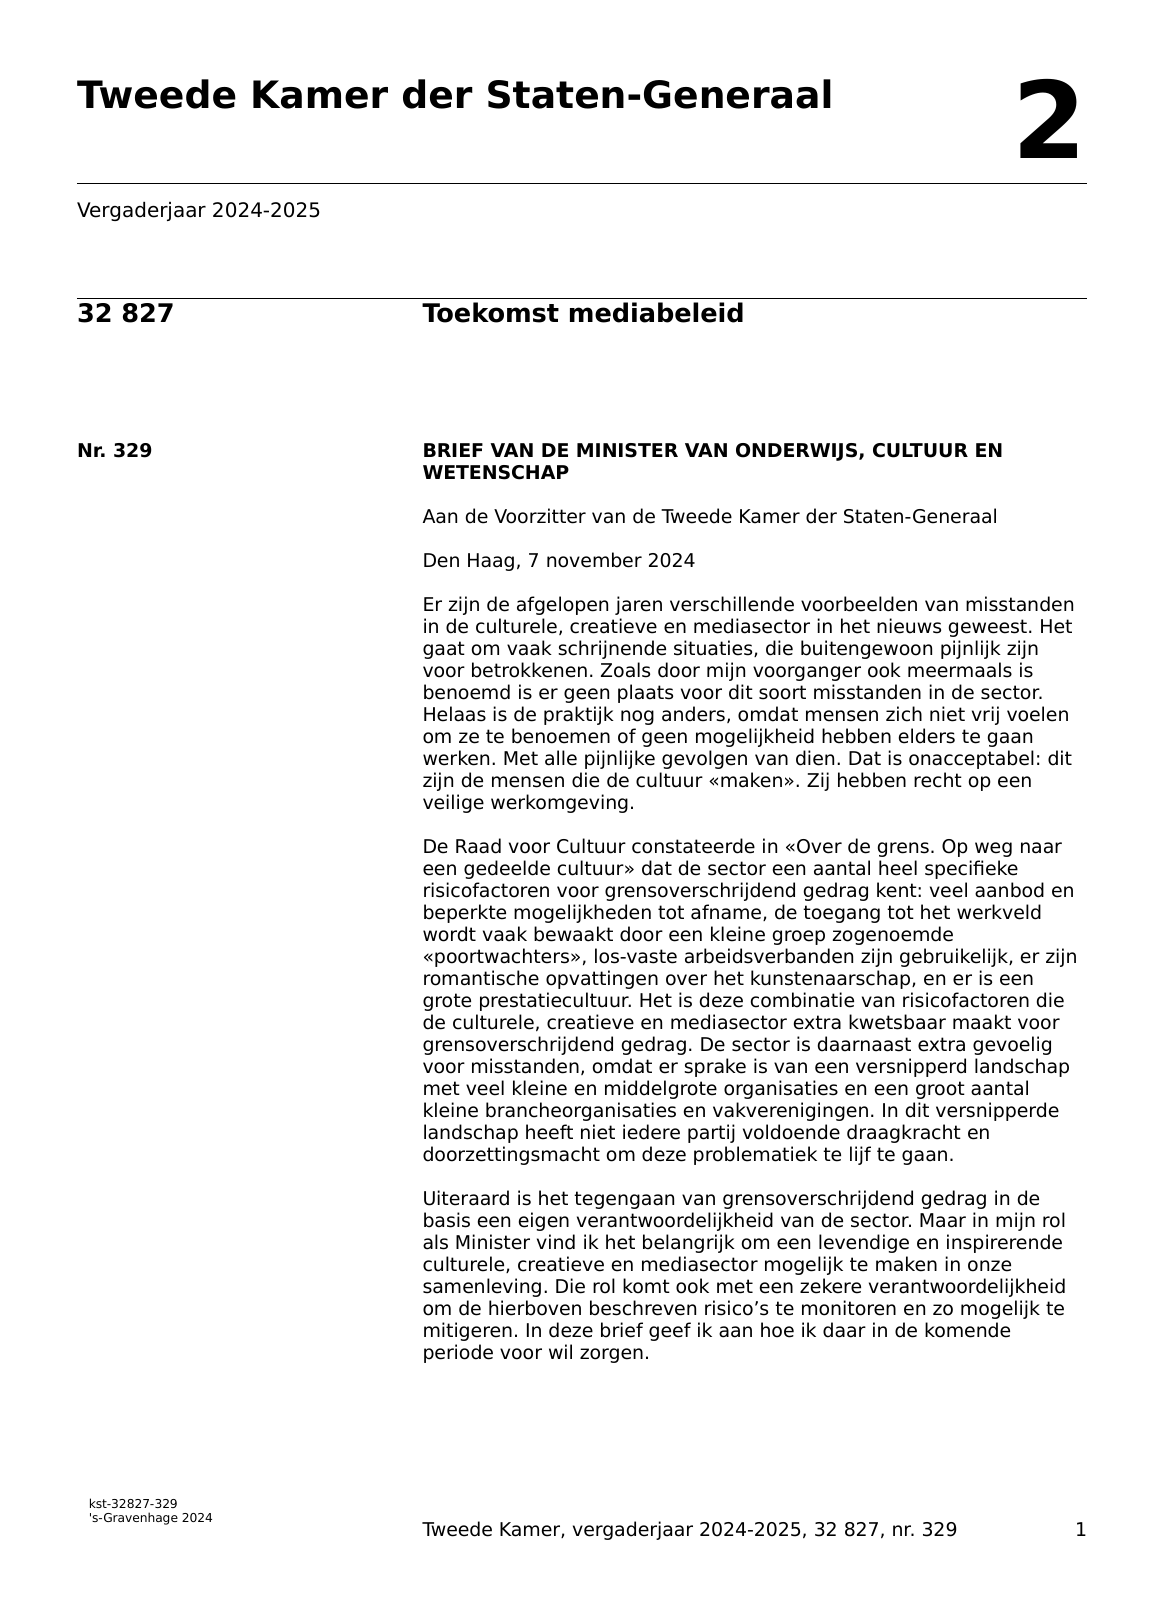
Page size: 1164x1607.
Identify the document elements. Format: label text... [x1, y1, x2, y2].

table_header 2 [886, 59, 1087, 183]
text De Raad voor Cultuur constateerde in «Over de grens. Op weg naar een gedeelde cultuur» dat de sector een aantal heel specifieke risicofactoren voor grensoverschrijdend gedrag kent: veel aanbod en beperkte mogelijkheden tot afname, de toegang tot het werkveld wordt vaak bewaakt door een kleine groep zogenoemde «poortwachters», los-vaste arbeidsverbanden zijn gebruikelijk, er zijn romantische opvattingen over het kunstenaarschap, en er is een grote prestatiecultuur. Het is deze combinatie van risicofactoren die de culturele, creatieve en mediasector extra kwetsbaar maakt voor grensoverschrijdend gedrag. De sector is daarnaast extra gevoelig voor misstanden, omdat er sprake is van een versnipperd landschap met veel kleine en middelgrote organisaties en een groot aantal kleine brancheorganisaties en vakverenigingen. In dit versnipperde landschap heeft niet iedere partij voldoende draagkracht en doorzettingsmacht om deze problematiek te lijf te gaan. [422, 836, 1087, 1166]
table_header Tweede Kamer der Staten-Generaal [77, 59, 886, 183]
text Uiteraard is het tegengaan van grensoverschrijdend gedrag in de basis een eigen verantwoordelijkheid van de sector. Maar in mijn rol als Minister vind ik het belangrijk om een levendige en inspirerende culturele, creatieve en mediasector mogelijk te maken in onze samenleving. Die rol komt ook met een zekere verantwoordelijkheid om de hierboven beschreven risico’s te monitoren en zo mogelijk te mitigeren. In deze brief geef ik aan hoe ik daar in de komende periode voor wil zorgen. [422, 1188, 1087, 1364]
text Er zijn de afgelopen jaren verschillende voorbeelden van misstanden in de culturele, creatieve en mediasector in het nieuws geweest. Het gaat om vaak schrijnende situaties, die buitengewoon pijnlijk zijn voor betrokkenen. Zoals door mijn voorganger ook meermaals is benoemd is er geen plaats voor dit soort misstanden in de sector. Helaas is de praktijk nog anders, omdat mensen zich niet vrij voelen om ze te benoemen of geen mogelijkheid hebben elders te gaan werken. Met alle pijnlijke gevolgen van dien. Dat is onacceptabel: dit zijn de mensen die de cultuur «maken». Zij hebben recht op een veilige werkomgeving. [422, 594, 1087, 814]
text 's-Gravenhage 2024 [88, 1511, 323, 1525]
text Den Haag, 7 november 2024 [422, 550, 1087, 572]
subtitle Nr. 329 BRIEF VAN DE MINISTER VAN ONDERWIJS, CULTUUR EN WETENSCHAP [77, 440, 1087, 484]
subtitle 32 827 Toekomst mediabeleid [77, 299, 1087, 329]
text Aan de Voorzitter van de Tweede Kamer der Staten-Generaal [422, 506, 1087, 528]
table_cell Vergaderjaar 2024-2025 [77, 184, 1087, 298]
text kst-32827-329 [88, 1497, 323, 1511]
